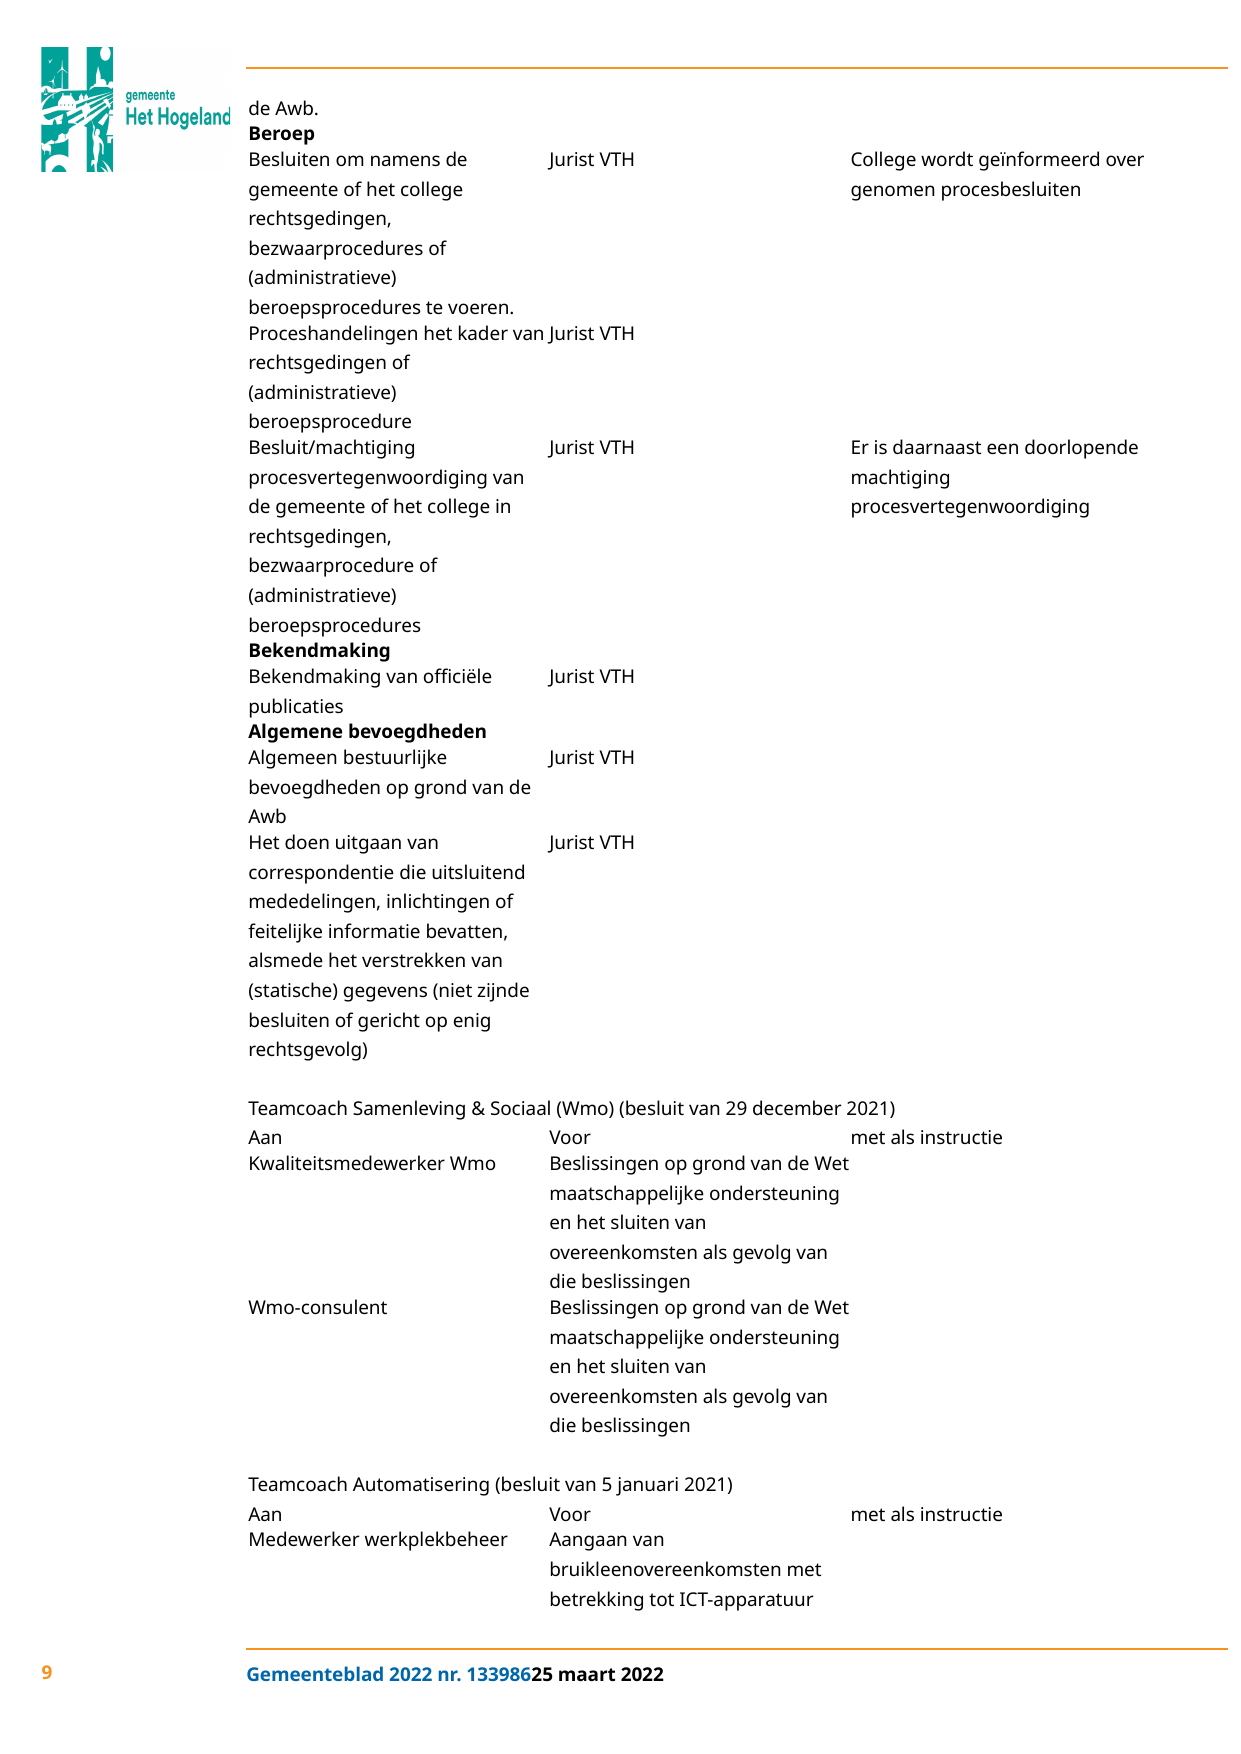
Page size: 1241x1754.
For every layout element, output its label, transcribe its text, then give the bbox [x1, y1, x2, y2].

table_cell Bekendmaking [248, 638, 549, 663]
table_cell [850, 1527, 1152, 1612]
table_cell Aangaan van bruikleenovereenkomsten met betrekking tot ICT-apparatuur [549, 1527, 850, 1612]
table_header Aan [248, 1501, 549, 1527]
table_cell [549, 121, 850, 146]
table_cell [850, 744, 1152, 829]
table_cell Kwaliteitsmedewerker Wmo [248, 1150, 549, 1294]
table_header met als instructie [850, 1125, 1152, 1150]
table_cell Beslissingen op grond van de Wet maatschappelijke ondersteuning en het sluiten van overeenkomsten als gevolg van die beslissingen [549, 1150, 850, 1294]
picture [41, 47, 231, 172]
table_cell Beslissingen op grond van de Wet maatschappelijke ondersteuning en het sluiten van overeenkomsten als gevolg van die beslissingen [549, 1294, 850, 1438]
table_header Voor [549, 1125, 850, 1150]
text Teamcoach Samenleving & Sociaal (Wmo) (besluit van 29 december 2021) [248, 1095, 1152, 1121]
table_cell Jurist VTH [549, 744, 850, 829]
table_header Aan [248, 1125, 549, 1150]
table_cell Bekendmaking van officiële publicaties [248, 663, 549, 719]
table_cell [549, 638, 850, 663]
table_cell [850, 829, 1152, 1062]
table_cell Het doen uitgaan van correspondentie die uitsluitend mededelingen, inlichtingen of feitelijke informatie bevatten, alsmede het verstrekken van (statische) gegevens (niet zijnde besluiten of gericht op enig rechtsgevolg) [248, 829, 549, 1062]
table_cell [850, 638, 1152, 663]
table_cell Jurist VTH [549, 663, 850, 719]
table_cell Jurist VTH [549, 829, 850, 1062]
table_cell Jurist VTH [549, 320, 850, 434]
table_cell [549, 95, 850, 121]
table_cell Wmo-consulent [248, 1294, 549, 1438]
table_cell College wordt geïnformeerd over genomen procesbesluiten [850, 146, 1152, 320]
table_cell [850, 320, 1152, 434]
table_cell Medewerker werkplekbeheer [248, 1527, 549, 1612]
table_cell Besluiten om namens de gemeente of het college rechtsgedingen, bezwaarprocedures of (administratieve) beroepsprocedures te voeren. [248, 146, 549, 320]
table_cell Er is daarnaast een doorlopende machtiging procesvertegenwoordiging [850, 434, 1152, 638]
table_cell Besluit/machtiging procesvertegenwoordiging van de gemeente of het college in rechtsgedingen, bezwaarprocedure of (administratieve) beroepsprocedures [248, 434, 549, 638]
table_cell [850, 95, 1152, 121]
table_cell Beroep [248, 121, 549, 146]
table_cell Jurist VTH [549, 146, 850, 320]
table_cell [850, 663, 1152, 719]
table_header met als instructie [850, 1501, 1152, 1527]
table_cell Algemene bevoegdheden [248, 719, 549, 744]
table_cell Proceshandelingen het kader van rechtsgedingen of (administratieve) beroepsprocedure [248, 320, 549, 434]
text Teamcoach Automatisering (besluit van 5 januari 2021) [248, 1471, 1152, 1497]
table_cell Algemeen bestuurlijke bevoegdheden op grond van de Awb [248, 744, 549, 829]
table_header Voor [549, 1501, 850, 1527]
table_cell Jurist VTH [549, 434, 850, 638]
table_cell de Awb. [248, 95, 549, 121]
table_cell [850, 719, 1152, 744]
table_cell [850, 1150, 1152, 1294]
table_cell [850, 121, 1152, 146]
table_cell [850, 1294, 1152, 1438]
table_cell [549, 719, 850, 744]
